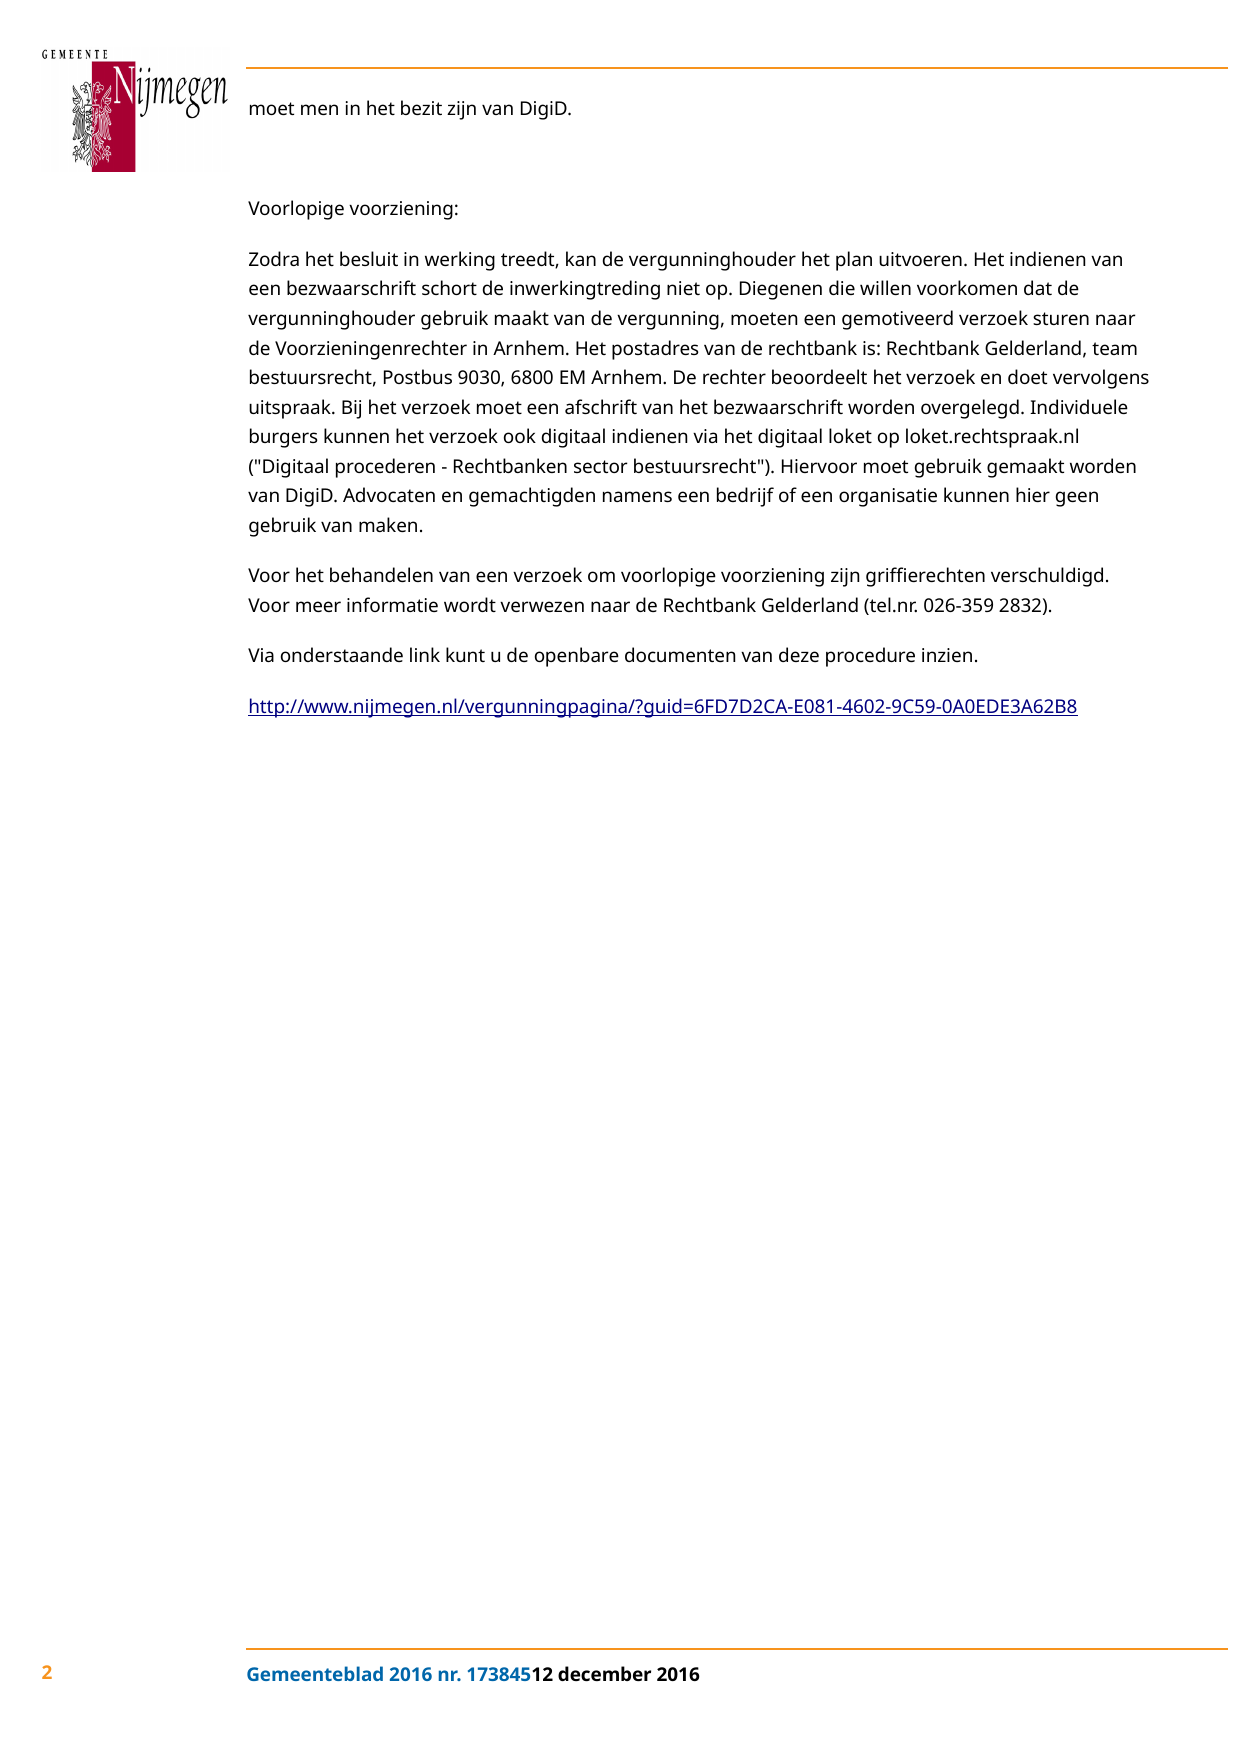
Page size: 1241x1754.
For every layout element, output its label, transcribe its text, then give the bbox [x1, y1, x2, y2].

text Via onderstaande link kunt u de openbare documenten van deze procedure inzien. [248, 643, 1152, 668]
text Zodra het besluit in werking treedt, kan de vergunninghouder het plan uitvoeren. Het indienen van een bezwaarschrift schort de inwerkingtreding niet op. Diegenen die willen voorkomen dat de vergunninghouder gebruik maakt van de vergunning, moeten een gemotiveerd verzoek sturen naar de Voorzieningenrechter in Arnhem. Het postadres van de rechtbank is: Rechtbank Gelderland, team bestuursrecht, Postbus 9030, 6800 EM Arnhem. De rechter beoordeelt het verzoek en doet vervolgens uitspraak. Bij het verzoek moet een afschrift van het bezwaarschrift worden overgelegd. Individuele burgers kunnen het verzoek ook digitaal indienen via het digitaal loket op loket.rechtspraak.nl ("Digitaal procederen - Rechtbanken sector bestuursrecht"). Hiervoor moet gebruik gemaakt worden van DigiD. Advocaten en gemachtigden namens een bedrijf of een organisatie kunnen hier geen gebruik van maken. [248, 246, 1152, 538]
text Voor het behandelen van een verzoek om voorlopige voorziening zijn griffierechten verschuldigd. Voor meer informatie wordt verwezen naar de Rechtbank Gelderland (tel.nr. 026-359 2832). [248, 563, 1152, 618]
text http://www.nijmegen.nl/vergunningpagina/?guid=6FD7D2CA-E081-4602-9C59-0A0EDE3A62B8 [248, 693, 1152, 719]
picture [41, 47, 231, 172]
text Voorlopige voorziening: [248, 196, 1152, 221]
text moet men in het bezit zijn van DigiD. [248, 95, 1152, 121]
